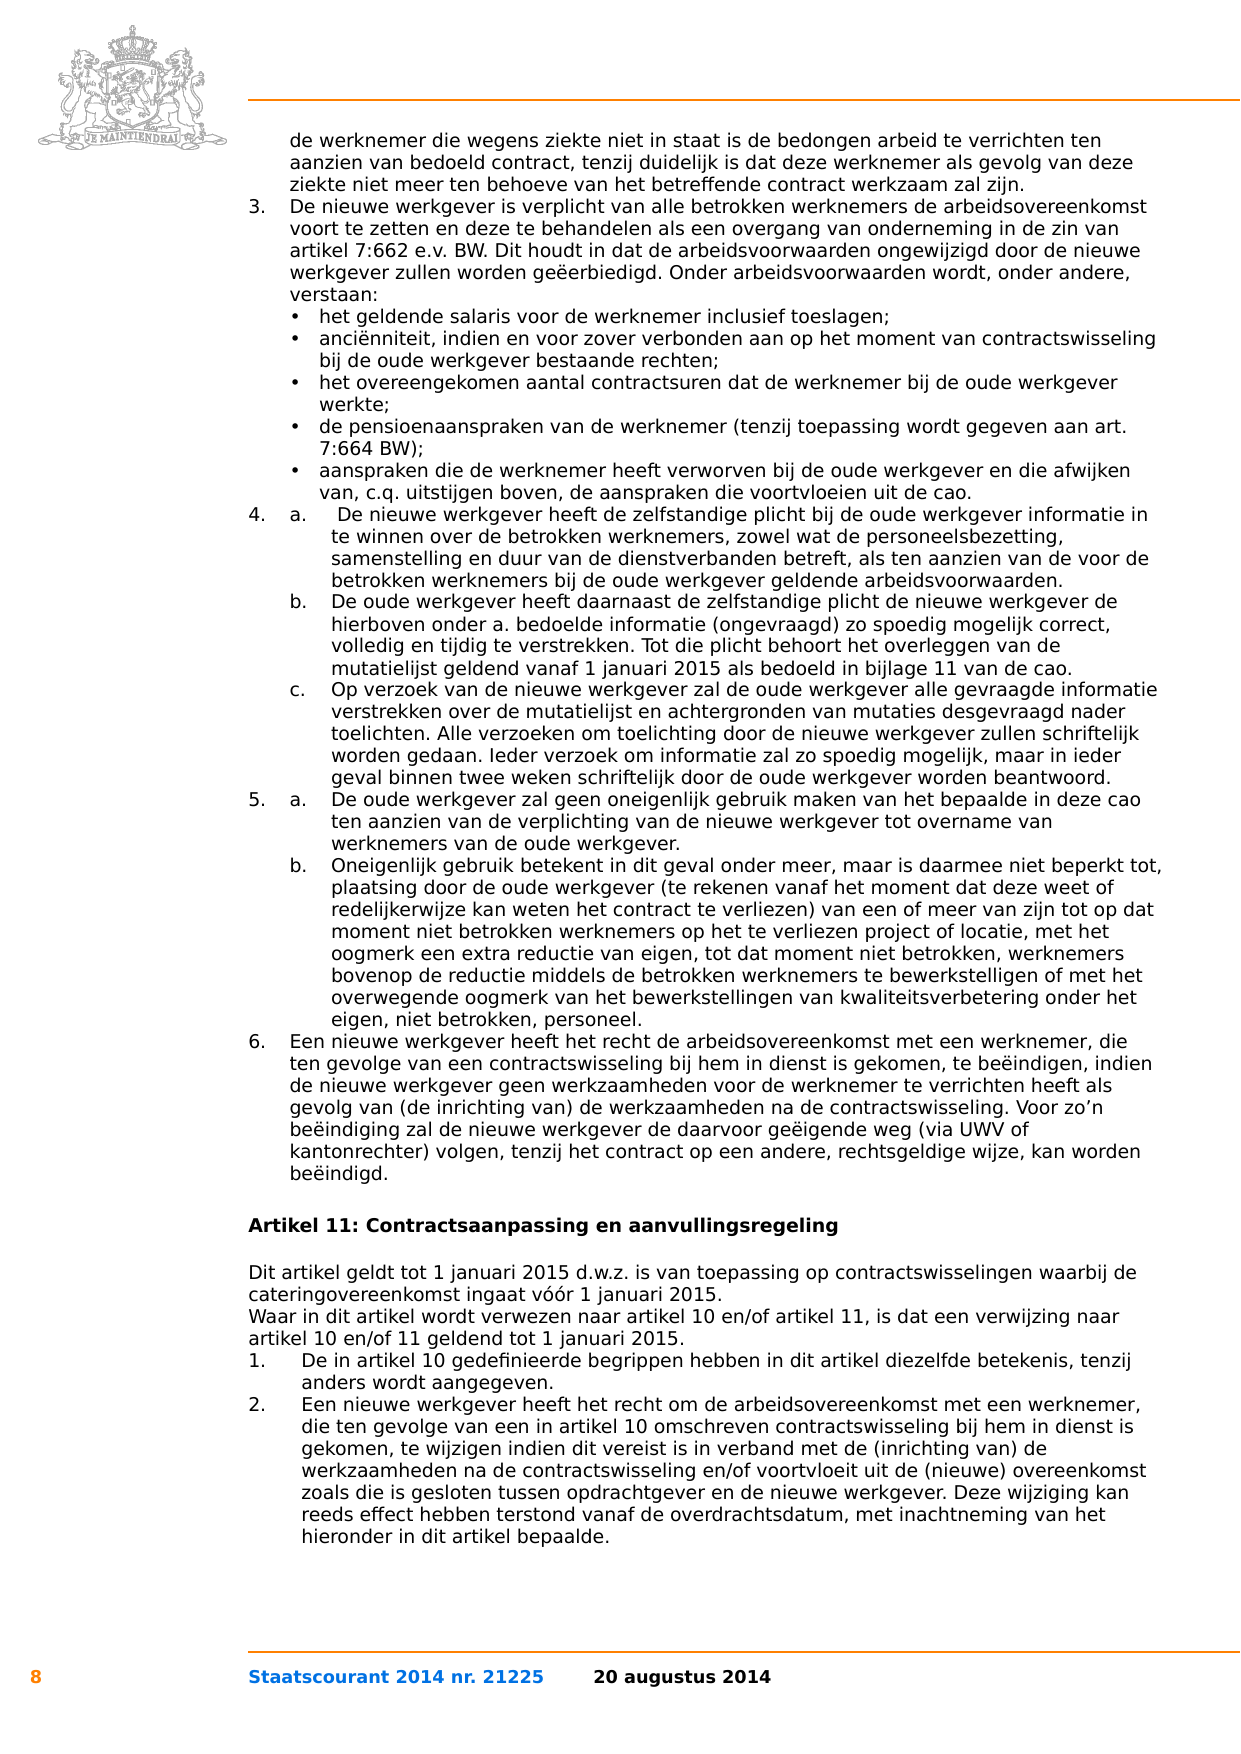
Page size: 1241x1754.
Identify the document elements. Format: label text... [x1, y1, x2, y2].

text b. Oneigenlijk gebruik betekent in dit geval onder meer, maar is daarmee niet beperkt tot, plaatsing door de oude werkgever (te rekenen vanaf het moment dat deze weet of redelijkerwijze kan weten het contract te verliezen) van een of meer van zijn tot op dat moment niet betrokken werknemers op het te verliezen project of locatie, met het oogmerk een extra reductie van eigen, tot dat moment niet betrokken, werknemers bovenop de reductie middels de betrokken werknemers te bewerkstelligen of met het overwegende oogmerk van het bewerkstellingen van kwaliteitsverbetering onder het eigen, niet betrokken, personeel. [289, 855, 1163, 1031]
picture [38, 25, 227, 150]
text • aanspraken die de werknemer heeft verworven bij de oude werkgever en die afwijken van, c.q. uitstijgen boven, de aanspraken die voortvloeien uit de cao. [289, 459, 1163, 503]
text 2. Een nieuwe werkgever heeft het recht om de arbeidsovereenkomst met een werknemer, die ten gevolge van een in artikel 10 omschreven contractswisseling bij hem in dienst is gekomen, te wijzigen indien dit vereist is in verband met de (inrichting van) de werkzaamheden na de contractswisseling en/of voortvloeit uit de (nieuwe) overeenkomst zoals die is gesloten tussen opdrachtgever en de nieuwe werkgever. Deze wijziging kan reeds effect hebben terstond vanaf de overdrachtsdatum, met inachtneming van het hieronder in dit artikel bepaalde. [248, 1394, 1163, 1548]
text 6. Een nieuwe werkgever heeft het recht de arbeidsovereenkomst met een werknemer, die ten gevolge van een contractswisseling bij hem in dienst is gekomen, te beëindigen, indien de nieuwe werkgever geen werkzaamheden voor de werknemer te verrichten heeft als gevolg van (de inrichting van) de werkzaamheden na de contractswisseling. Voor zo’n beëindiging zal de nieuwe werkgever de daarvoor geëigende weg (via UWV of kantonrechter) volgen, tenzij het contract op een andere, rechtsgeldige wijze, kan worden beëindigd. [248, 1031, 1163, 1185]
text 3. De nieuwe werkgever is verplicht van alle betrokken werknemers de arbeidsovereenkomst voort te zetten en deze te behandelen als een overgang van onderneming in de zin van artikel 7:662 e.v. BW. Dit houdt in dat de arbeidsvoorwaarden ongewijzigd door de nieuwe werkgever zullen worden geëerbiedigd. Onder arbeidsvoorwaarden wordt, onder andere, verstaan: [248, 196, 1163, 306]
text de werknemer die wegens ziekte niet in staat is de bedongen arbeid te verrichten ten aanzien van bedoeld contract, tenzij duidelijk is dat deze werknemer als gevolg van deze ziekte niet meer ten behoeve van het betreffende contract werkzaam zal zijn. [248, 130, 1163, 196]
text c. Op verzoek van de nieuwe werkgever zal de oude werkgever alle gevraagde informatie verstrekken over de mutatielijst en achtergronden van mutaties desgevraagd nader toelichten. Alle verzoeken om toelichting door de nieuwe werkgever zullen schriftelijk worden gedaan. Ieder verzoek om informatie zal zo spoedig mogelijk, maar in ieder geval binnen twee weken schriftelijk door de oude werkgever worden beantwoord. [289, 679, 1163, 789]
text 1. De in artikel 10 gedefinieerde begrippen hebben in dit artikel diezelfde betekenis, tenzij anders wordt aangegeven. [248, 1350, 1163, 1394]
text • de pensioenaanspraken van de werknemer (tenzij toepassing wordt gegeven aan art. 7:664 BW); [289, 416, 1163, 459]
text • het overeengekomen aantal contractsuren dat de werknemer bij de oude werkgever werkte; [289, 372, 1163, 416]
text 5. a. De oude werkgever zal geen oneigenlijk gebruik maken van het bepaalde in deze cao ten aanzien van de verplichting van de nieuwe werkgever tot overname van werknemers van de oude werkgever. [248, 789, 1163, 855]
text Waar in dit artikel wordt verwezen naar artikel 10 en/of artikel 11, is dat een verwijzing naar artikel 10 en/of 11 geldend tot 1 januari 2015. [248, 1306, 1163, 1350]
text • anciënniteit, indien en voor zover verbonden aan op het moment van contractswisseling bij de oude werkgever bestaande rechten; [289, 328, 1163, 372]
text Dit artikel geldt tot 1 januari 2015 d.w.z. is van toepassing op contractswisselingen waarbij de cateringovereenkomst ingaat vóór 1 januari 2015. [248, 1262, 1163, 1306]
text • het geldende salaris voor de werknemer inclusief toeslagen; [289, 306, 1163, 328]
subtitle Artikel 11: Contractsaanpassing en aanvullingsregeling [248, 1215, 1163, 1237]
text b. De oude werkgever heeft daarnaast de zelfstandige plicht de nieuwe werkgever de hierboven onder a. bedoelde informatie (ongevraagd) zo spoedig mogelijk correct, volledig en tijdig te verstrekken. Tot die plicht behoort het overleggen van de mutatielijst geldend vanaf 1 januari 2015 als bedoeld in bijlage 11 van de cao. [289, 591, 1163, 679]
text 4. a. De nieuwe werkgever heeft de zelfstandige plicht bij de oude werkgever informatie in te winnen over de betrokken werknemers, zowel wat de personeelsbezetting, samenstelling en duur van de dienstverbanden betreft, als ten aanzien van de voor de betrokken werknemers bij de oude werkgever geldende arbeidsvoorwaarden. [248, 503, 1163, 591]
